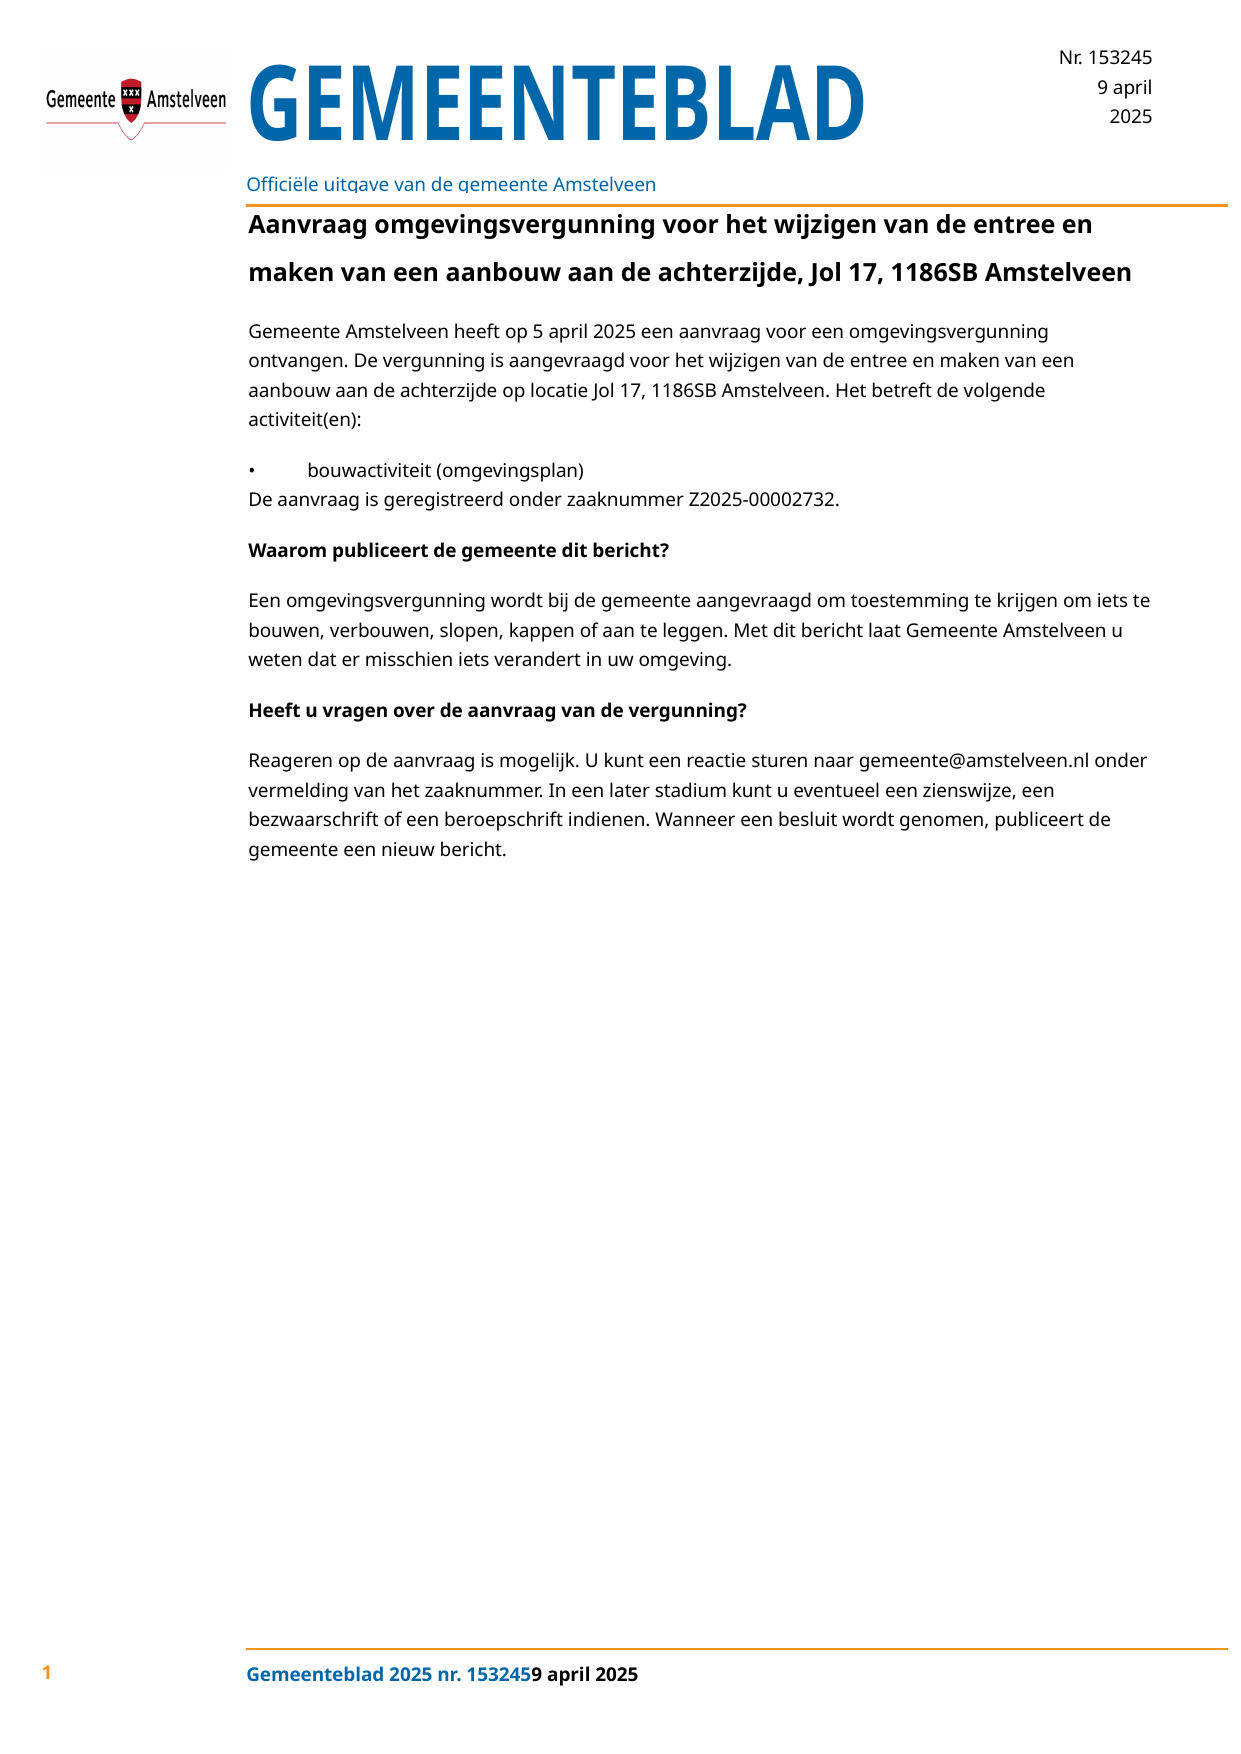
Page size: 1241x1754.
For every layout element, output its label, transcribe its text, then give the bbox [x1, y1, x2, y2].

list bouwactiviteit (omgevingsplan) [248, 457, 1152, 483]
text Reageren op de aanvraag is mogelijk. U kunt een reactie sturen naar gemeente@amstelveen.nl onder vermelding van het zaaknummer. In een later stadium kunt u eventueel een zienswijze, een bezwaarschrift of een beroepschrift indienen. Wanneer een besluit wordt genomen, publiceert de gemeente een nieuw bericht. [248, 747, 1152, 862]
text Waarom publiceert de gemeente dit bericht? [248, 537, 1152, 563]
text Heeft u vragen over de aanvraag van de vergunning? [248, 697, 1152, 723]
picture [41, 47, 231, 172]
text Gemeente Amstelveen heeft op 5 april 2025 een aanvraag voor een omgevingsvergunning ontvangen. De vergunning is aangevraagd voor het wijzigen van de entree en maken van een aanbouw aan de achterzijde op locatie Jol 17, 1186SB Amstelveen. Het betreft de volgende activiteit(en): [248, 318, 1152, 432]
text Een omgevingsvergunning wordt bij de gemeente aangevraagd om toestemming te krijgen om iets te bouwen, verbouwen, slopen, kappen of aan te leggen. Met dit bericht laat Gemeente Amstelveen u weten dat er misschien iets verandert in uw omgeving. [248, 587, 1152, 672]
text Aanvraag omgevingsvergunning voor het wijzigen van de entree en maken van een aanbouw aan de achterzijde, Jol 17, 1186SB Amstelveen [248, 207, 1152, 288]
text De aanvraag is geregistreerd onder zaaknummer Z2025-00002732. [248, 487, 1152, 512]
